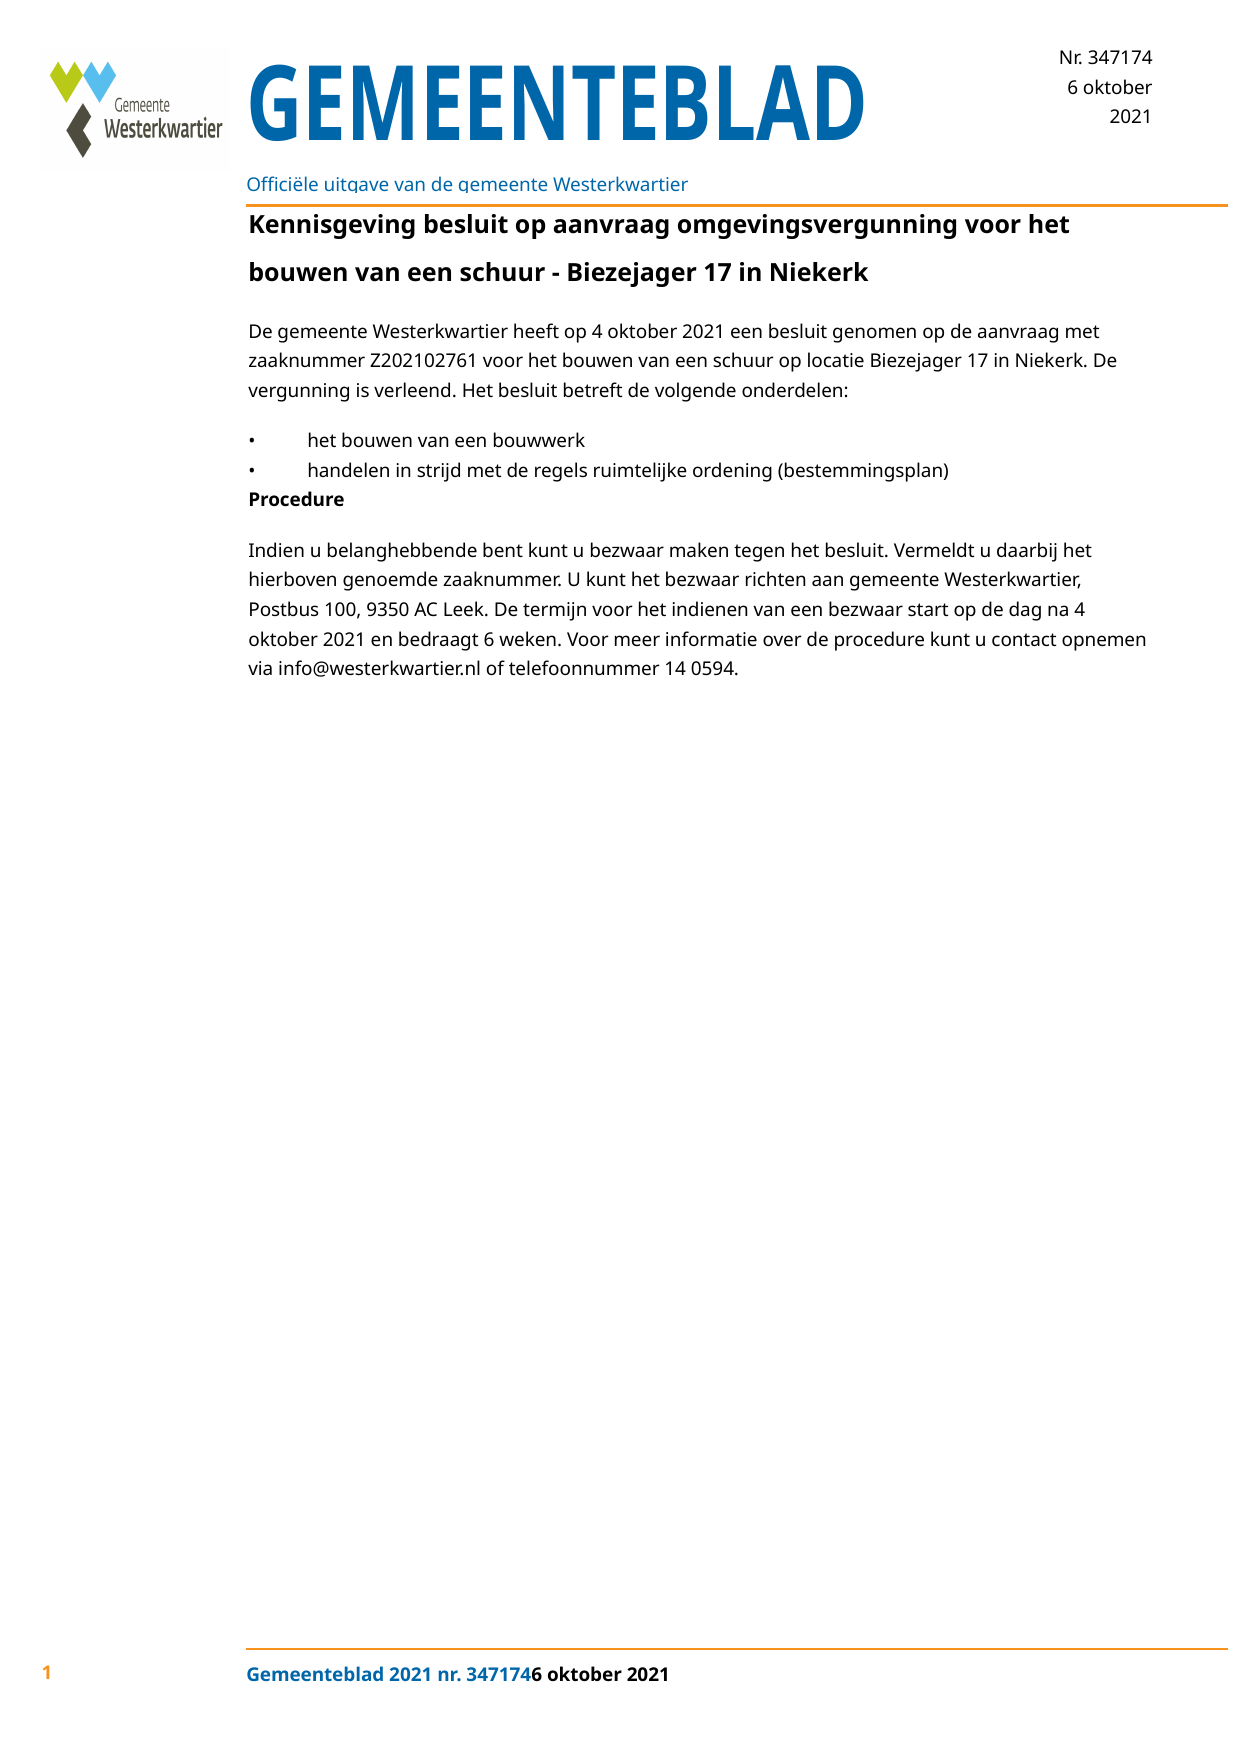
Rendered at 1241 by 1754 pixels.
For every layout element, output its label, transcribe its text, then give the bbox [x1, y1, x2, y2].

list het bouwen van een bouwwerk [248, 427, 1152, 453]
picture [41, 47, 231, 172]
text Procedure [248, 487, 1152, 512]
text Indien u belanghebbende bent kunt u bezwaar maken tegen het besluit. Vermeldt u daarbij het hierboven genoemde zaaknummer. U kunt het bezwaar richten aan gemeente Westerkwartier, Postbus 100, 9350 AC Leek. De termijn voor het indienen van een bezwaar start op de dag na 4 oktober 2021 en bedraagt 6 weken. Voor meer informatie over de procedure kunt u contact opnemen via info@westerkwartier.nl of telefoonnummer 14 0594. [248, 537, 1152, 681]
text De gemeente Westerkwartier heeft op 4 oktober 2021 een besluit genomen op de aanvraag met zaaknummer Z202102761 voor het bouwen van een schuur op locatie Biezejager 17 in Niekerk. De vergunning is verleend. Het besluit betreft de volgende onderdelen: [248, 318, 1152, 403]
list handelen in strijd met de regels ruimtelijke ordening (bestemmingsplan) [248, 457, 1152, 483]
text Kennisgeving besluit op aanvraag omgevingsvergunning voor het bouwen van een schuur - Biezejager 17 in Niekerk [248, 207, 1152, 288]
